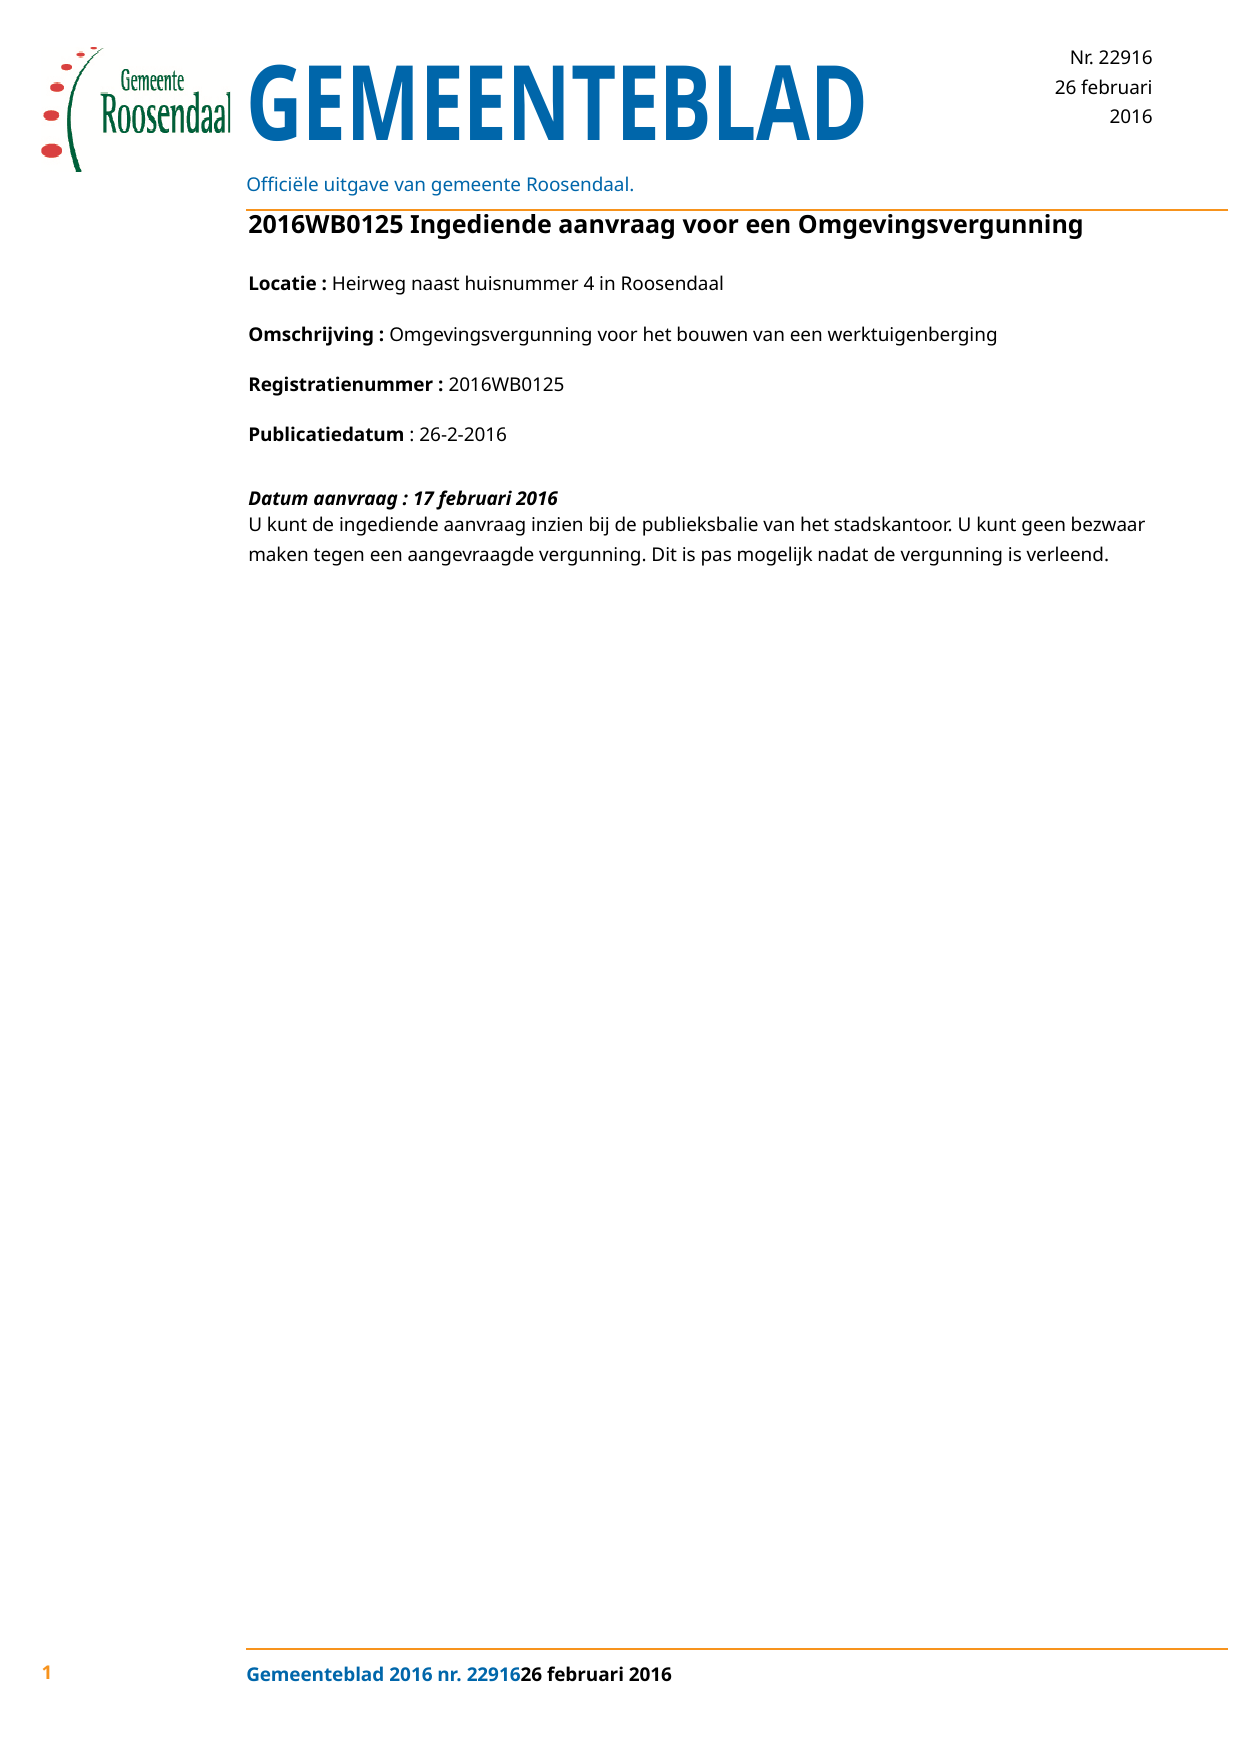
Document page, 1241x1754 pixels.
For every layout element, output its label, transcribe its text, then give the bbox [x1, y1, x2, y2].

text Datum aanvraag : 17 februari 2016 [248, 486, 1152, 511]
text Registratienummer : 2016WB0125 [248, 371, 1152, 397]
text Locatie : Heirweg naast huisnummer 4 in Roosendaal [248, 270, 1152, 296]
text Omschrijving : Omgevingsvergunning voor het bouwen van een werktuigenberging [248, 321, 1152, 346]
picture [41, 47, 231, 172]
text 2016WB0125 Ingediende aanvraag voor een Omgevingsvergunning [248, 211, 1152, 241]
text Publicatiedatum : 26-2-2016 [248, 422, 1152, 447]
text U kunt de ingediende aanvraag inzien bij de publieksbalie van het stadskantoor. U kunt geen bezwaar maken tegen een aangevraagde vergunning. Dit is pas mogelijk nadat de vergunning is verleend. [248, 511, 1152, 567]
